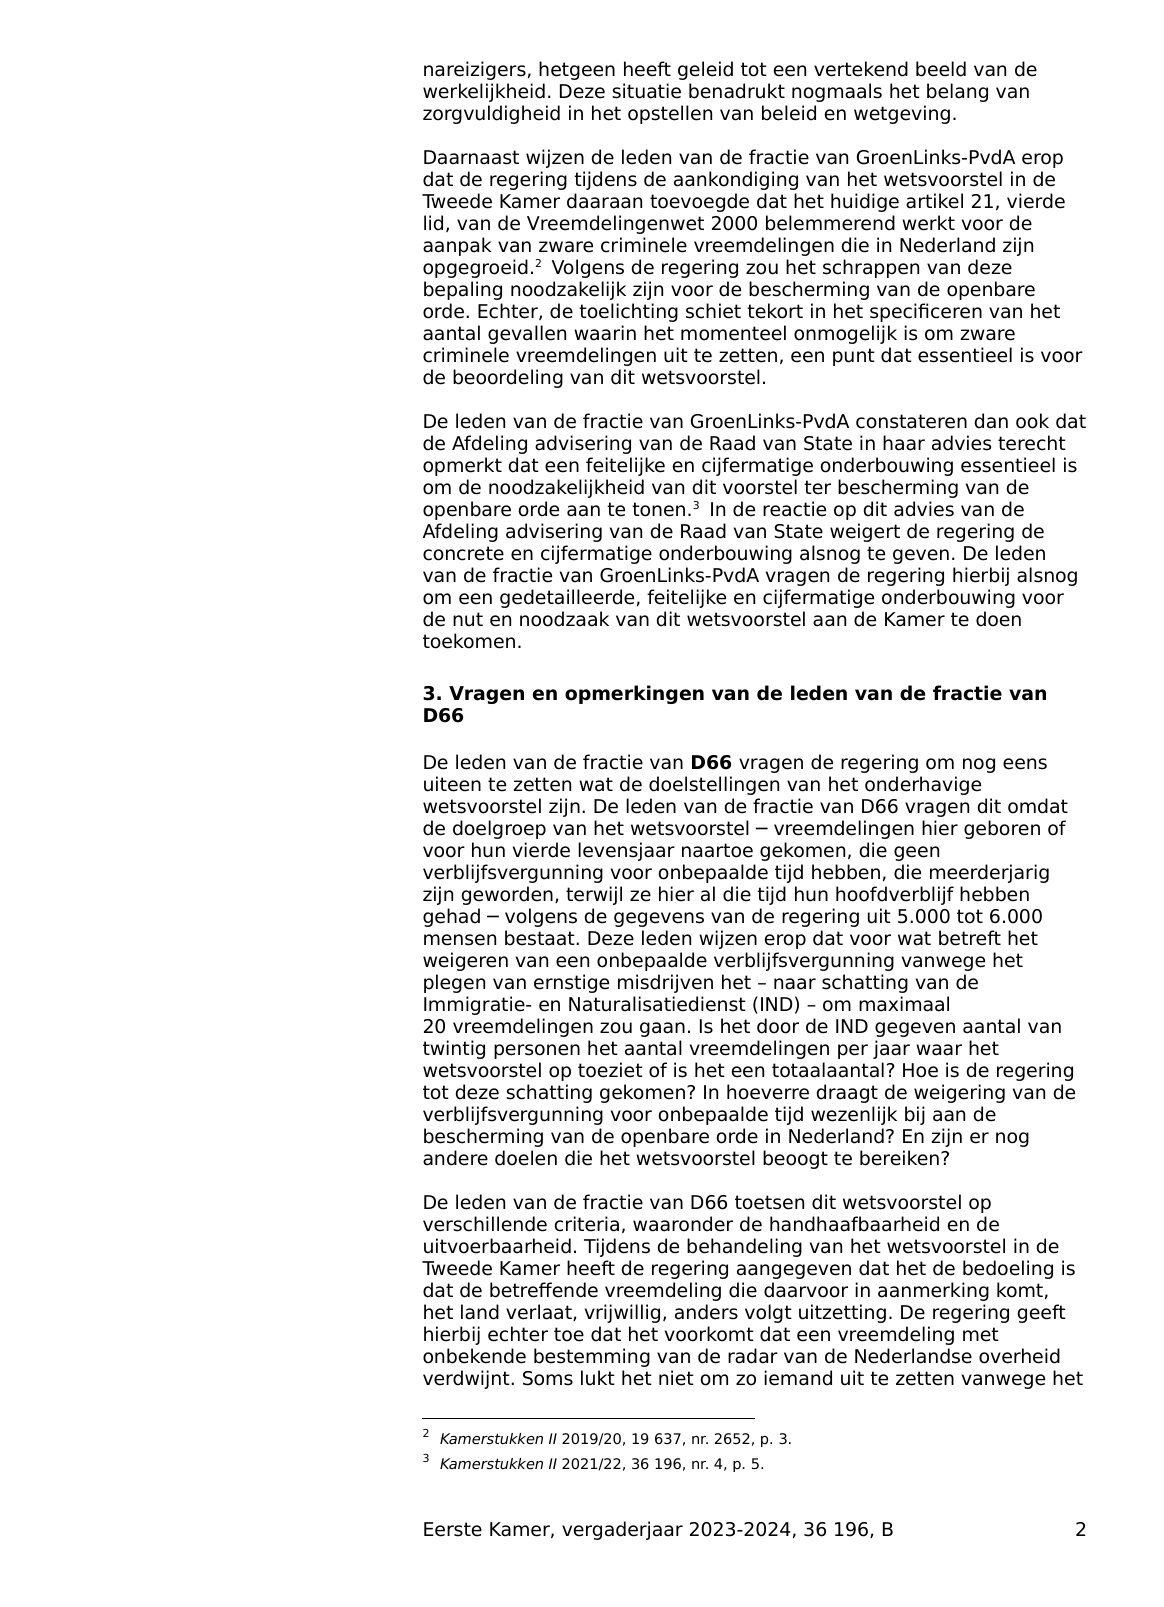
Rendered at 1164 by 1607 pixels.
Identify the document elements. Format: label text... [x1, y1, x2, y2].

text Kamerstukken II 2019/20, 19 637, nr. 2652, p. 3. [422, 1427, 1087, 1449]
text De leden van de fractie van D66 toetsen dit wetsvoorstel op verschillende criteria, waaronder de handhaafbaarheid en de uitvoerbaarheid. Tijdens de behandeling van het wetsvoorstel in de Tweede Kamer heeft de regering aangegeven dat het de bedoeling is dat de betreffende vreemdeling die daarvoor in aanmerking komt, het land verlaat, vrijwillig, anders volgt uitzetting. De regering geeft hierbij echter toe dat het voorkomt dat een vreemdeling met onbekende bestemming van de radar van de Nederlandse overheid verdwijnt. Soms lukt het niet om zo iemand uit te zetten vanwege het [422, 1192, 1087, 1389]
subtitle 3. Vragen en opmerkingen van de leden van de fractie van D66 [422, 683, 1087, 727]
text Daarnaast wijzen de leden van de fractie van GroenLinks-PvdA erop dat de regering tijdens de aankondiging van het wetsvoorstel in de Tweede Kamer daaraan toevoegde dat het huidige artikel 21, vierde lid, van de Vreemdelingenwet 2000 belemmerend werkt voor de aanpak van zware criminele vreemdelingen die in Nederland zijn opgegroeid. Volgens de regering zou het schrappen van deze bepaling noodzakelijk zijn voor de bescherming van de openbare orde. Echter, de toelichting schiet tekort in het specificeren van het aantal gevallen waarin het momenteel onmogelijk is om zware criminele vreemdelingen uit te zetten, een punt dat essentieel is voor de beoordeling van dit wetsvoorstel. [422, 147, 1087, 389]
text De leden van de fractie van GroenLinks-PvdA constateren dan ook dat de Afdeling advisering van de Raad van State in haar advies terecht opmerkt dat een feitelijke en cijfermatige onderbouwing essentieel is om de noodzakelijkheid van dit voorstel ter bescherming van de openbare orde aan te tonen. In de reactie op dit advies van de Afdeling advisering van de Raad van State weigert de regering de concrete en cijfermatige onderbouwing alsnog te geven. De leden van de fractie van GroenLinks-PvdA vragen de regering hierbij alsnog om een gedetailleerde, feitelijke en cijfermatige onderbouwing voor de nut en noodzaak van dit wetsvoorstel aan de Kamer te doen toekomen. [422, 411, 1087, 653]
text De leden van de fractie van D66 vragen de regering om nog eens uiteen te zetten wat de doelstellingen van het onderhavige wetsvoorstel zijn. De leden van de fractie van D66 vragen dit omdat de doelgroep van het wetsvoorstel ─ vreemdelingen hier geboren of voor hun vierde levensjaar naartoe gekomen, die geen verblijfsvergunning voor onbepaalde tijd hebben, die meerderjarig zijn geworden, terwijl ze hier al die tijd hun hoofdverblijf hebben gehad ─ volgens de gegevens van de regering uit 5.000 tot 6.000 mensen bestaat. Deze leden wijzen erop dat voor wat betreft het weigeren van een onbepaalde verblijfsvergunning vanwege het plegen van ernstige misdrijven het – naar schatting van de Immigratie- en Naturalisatiedienst (IND) – om maximaal 20 vreemdelingen zou gaan. Is het door de IND gegeven aantal van twintig personen het aantal vreemdelingen per jaar waar het wetsvoorstel op toeziet of is het een totaalaantal? Hoe is de regering tot deze schatting gekomen? In hoeverre draagt de weigering van de verblijfsvergunning voor onbepaalde tijd wezenlijk bij aan de bescherming van de openbare orde in Nederland? En zijn er nog andere doelen die het wetsvoorstel beoogt te bereiken? [422, 752, 1087, 1169]
text Kamerstukken II 2021/22, 36 196, nr. 4, p. 5. [422, 1452, 1087, 1474]
text nareizigers, hetgeen heeft geleid tot een vertekend beeld van de werkelijkheid. Deze situatie benadrukt nogmaals het belang van zorgvuldigheid in het opstellen van beleid en wetgeving. [422, 59, 1087, 125]
